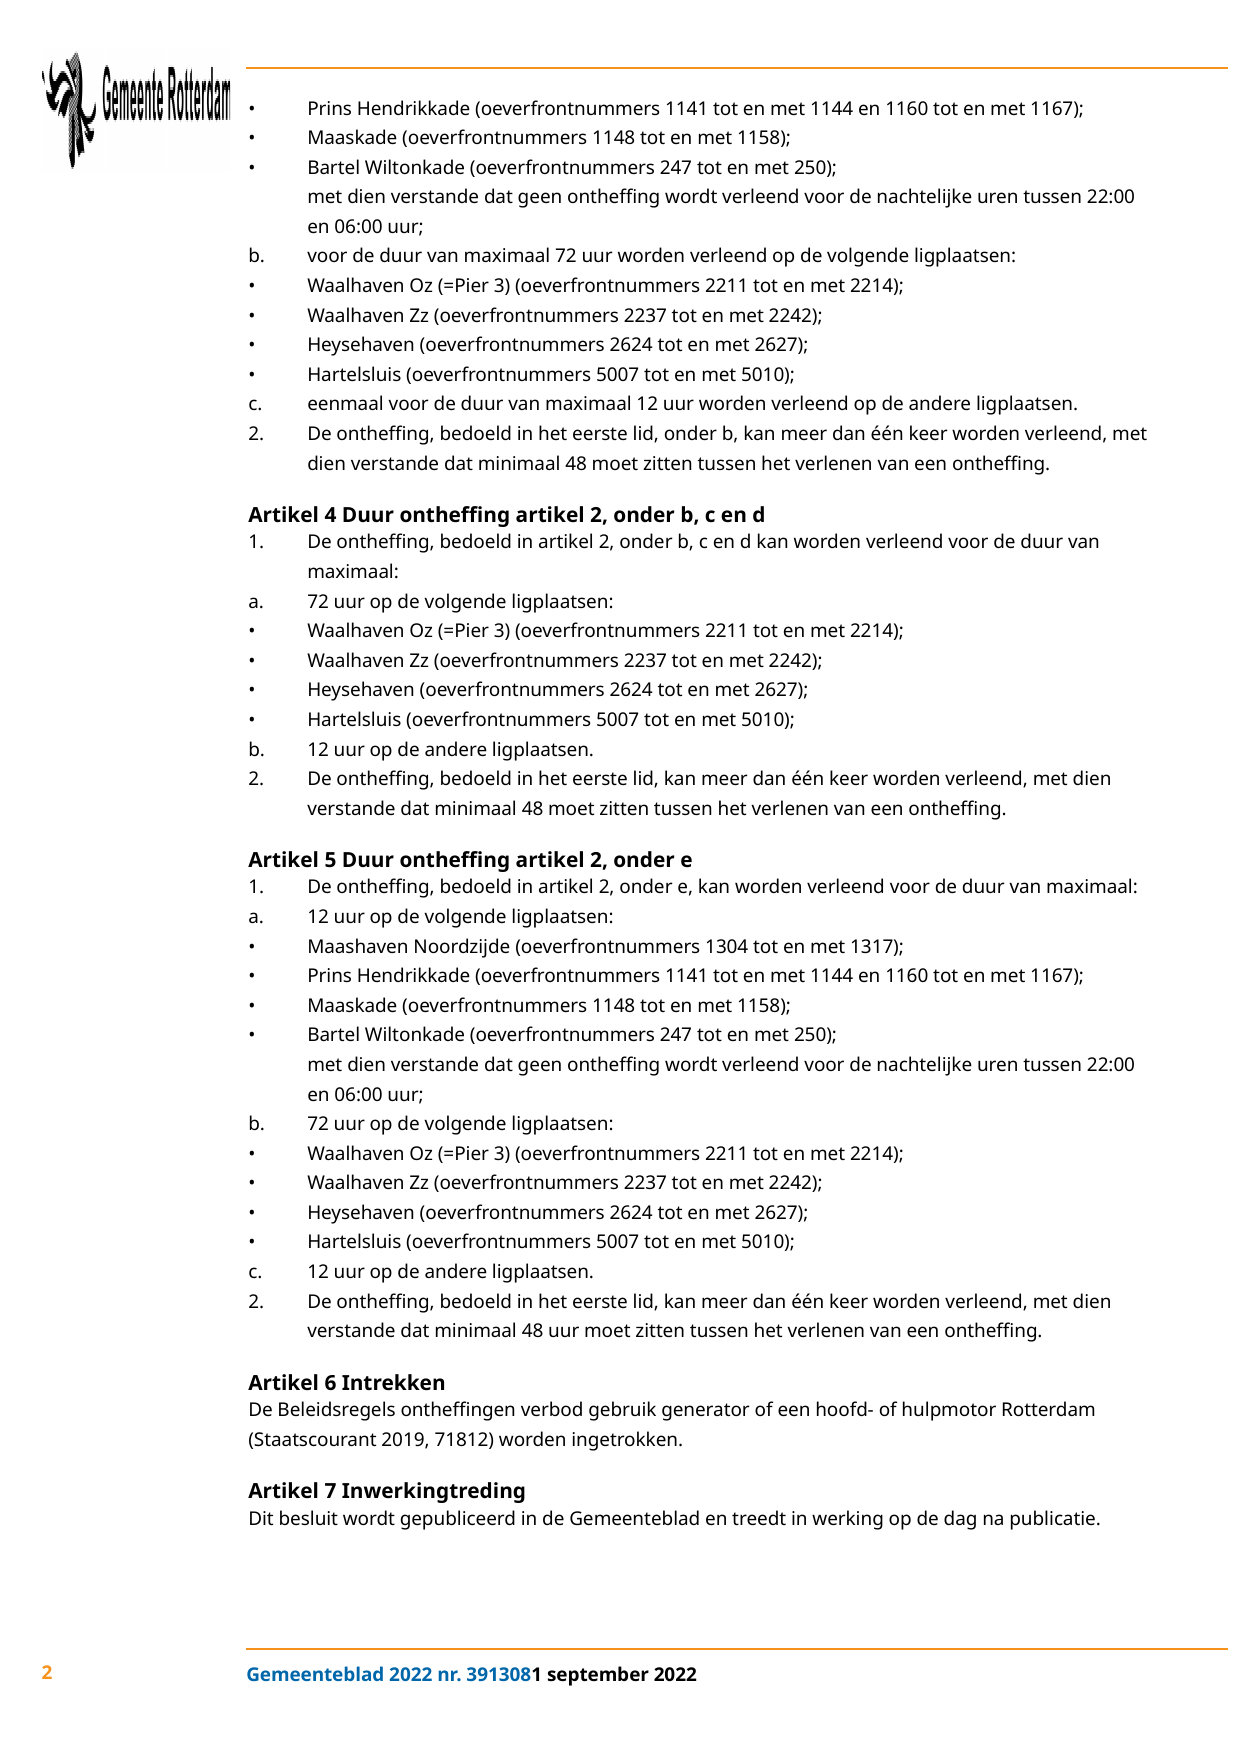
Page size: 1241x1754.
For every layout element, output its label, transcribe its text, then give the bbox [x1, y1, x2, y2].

list Bartel Wiltonkade (oeverfrontnummers 247 tot en met 250); [248, 1022, 1152, 1047]
list De ontheffing, bedoeld in het eerste lid, onder b, kan meer dan één keer worden verleend, met dien verstande dat minimaal 48 moet zitten tussen het verlenen van een ontheffing. [248, 420, 1152, 476]
text Artikel 4 Duur ontheffing artikel 2, onder b, c en d [248, 500, 1152, 529]
text Artikel 7 Inwerkingtreding [248, 1476, 1152, 1505]
list De ontheffing, bedoeld in het eerste lid, kan meer dan één keer worden verleend, met dien verstande dat minimaal 48 uur moet zitten tussen het verlenen van een ontheffing. [248, 1288, 1152, 1343]
list 12 uur op de andere ligplaatsen. [248, 736, 1152, 761]
list Waalhaven Oz (=Pier 3) (oeverfrontnummers 2211 tot en met 2214); [248, 272, 1152, 298]
list Heysehaven (oeverfrontnummers 2624 tot en met 2627); [248, 1199, 1152, 1225]
list met dien verstande dat geen ontheffing wordt verleend voor de nachtelijke uren tussen 22:00 en 06:00 uur; [248, 183, 1152, 239]
text Dit besluit wordt gepubliceerd in de Gemeenteblad en treedt in werking op de dag na publicatie. [248, 1505, 1152, 1531]
list Maaskade (oeverfrontnummers 1148 tot en met 1158); [248, 992, 1152, 1018]
list Waalhaven Zz (oeverfrontnummers 2237 tot en met 2242); [248, 302, 1152, 328]
list Waalhaven Oz (=Pier 3) (oeverfrontnummers 2211 tot en met 2214); [248, 1140, 1152, 1166]
list De ontheffing, bedoeld in het eerste lid, kan meer dan één keer worden verleend, met dien verstande dat minimaal 48 moet zitten tussen het verlenen van een ontheffing. [248, 765, 1152, 821]
list De ontheffing, bedoeld in artikel 2, onder e, kan worden verleend voor de duur van maximaal: [248, 874, 1152, 899]
text De Beleidsregels ontheffingen verbod gebruik generator of een hoofd- of hulpmotor Rotterdam (Staatscourant 2019, 71812) worden ingetrokken. [248, 1396, 1152, 1452]
list Prins Hendrikkade (oeverfrontnummers 1141 tot en met 1144 en 1160 tot en met 1167); [248, 95, 1152, 121]
list 72 uur op de volgende ligplaatsen: [248, 588, 1152, 613]
list De ontheffing, bedoeld in artikel 2, onder b, c en d kan worden verleend voor de duur van maximaal: [248, 529, 1152, 584]
list Hartelsluis (oeverfrontnummers 5007 tot en met 5010); [248, 1229, 1152, 1254]
list Maaskade (oeverfrontnummers 1148 tot en met 1158); [248, 124, 1152, 150]
list Maashaven Noordzijde (oeverfrontnummers 1304 tot en met 1317); [248, 933, 1152, 959]
list Waalhaven Oz (=Pier 3) (oeverfrontnummers 2211 tot en met 2214); [248, 617, 1152, 643]
list Hartelsluis (oeverfrontnummers 5007 tot en met 5010); [248, 706, 1152, 732]
text Artikel 5 Duur ontheffing artikel 2, onder e [248, 845, 1152, 874]
list Bartel Wiltonkade (oeverfrontnummers 247 tot en met 250); [248, 154, 1152, 180]
list Heysehaven (oeverfrontnummers 2624 tot en met 2627); [248, 331, 1152, 357]
list 12 uur op de volgende ligplaatsen: [248, 903, 1152, 929]
list met dien verstande dat geen ontheffing wordt verleend voor de nachtelijke uren tussen 22:00 en 06:00 uur; [248, 1051, 1152, 1107]
list Prins Hendrikkade (oeverfrontnummers 1141 tot en met 1144 en 1160 tot en met 1167); [248, 962, 1152, 988]
list 72 uur op de volgende ligplaatsen: [248, 1110, 1152, 1136]
list eenmaal voor de duur van maximaal 12 uur worden verleend op de andere ligplaatsen. [248, 391, 1152, 416]
text Artikel 6 Intrekken [248, 1368, 1152, 1396]
list Heysehaven (oeverfrontnummers 2624 tot en met 2627); [248, 677, 1152, 702]
picture [41, 47, 231, 172]
list voor de duur van maximaal 72 uur worden verleend op de volgende ligplaatsen: [248, 243, 1152, 268]
list 12 uur op de andere ligplaatsen. [248, 1258, 1152, 1284]
list Waalhaven Zz (oeverfrontnummers 2237 tot en met 2242); [248, 647, 1152, 673]
list Waalhaven Zz (oeverfrontnummers 2237 tot en met 2242); [248, 1169, 1152, 1195]
list Hartelsluis (oeverfrontnummers 5007 tot en met 5010); [248, 361, 1152, 387]
